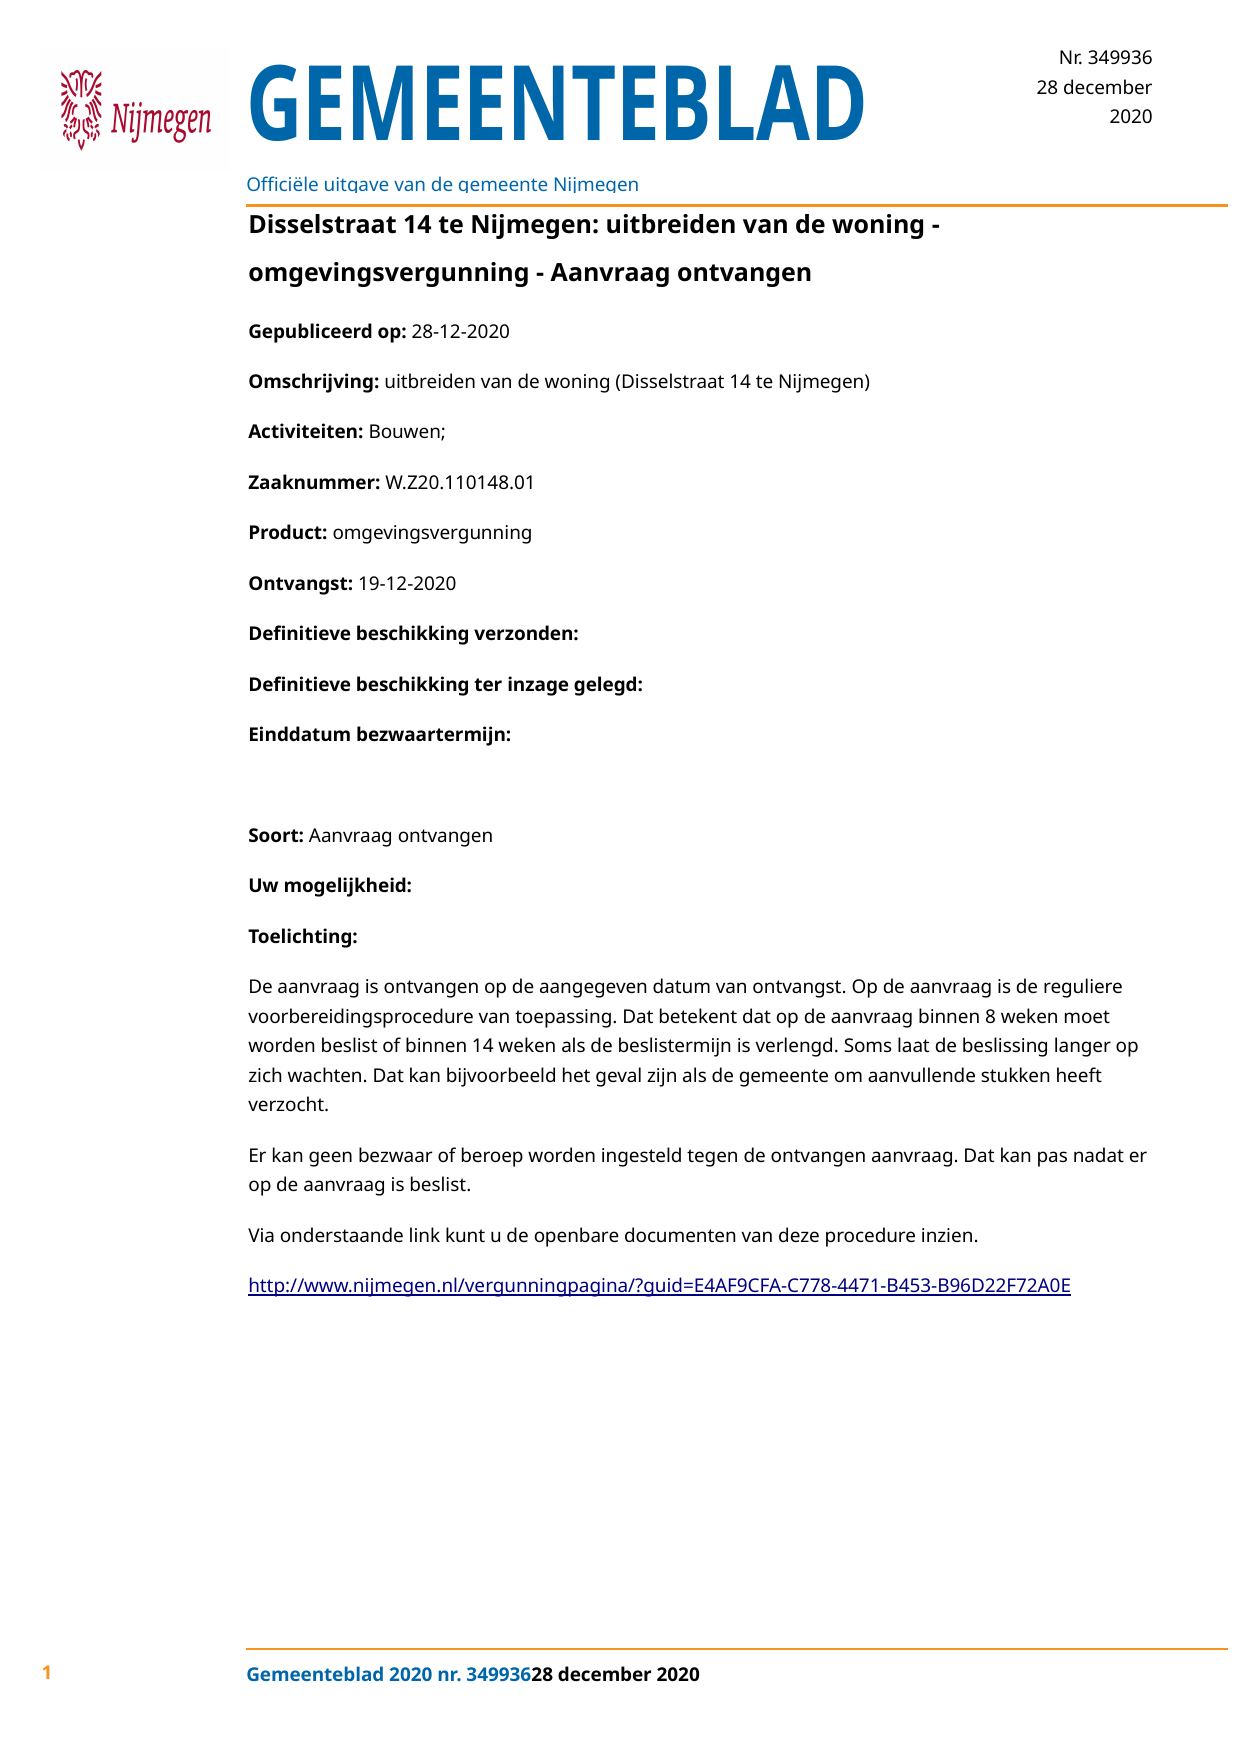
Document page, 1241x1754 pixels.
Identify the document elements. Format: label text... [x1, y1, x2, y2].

text Activiteiten: Bouwen; [248, 419, 1152, 444]
text Einddatum bezwaartermijn: [248, 721, 1152, 747]
text Product: omgevingsvergunning [248, 519, 1152, 545]
text De aanvraag is ontvangen op de aangegeven datum van ontvangst. Op de aanvraag is de reguliere voorbereidingsprocedure van toepassing. Dat betekent dat op de aanvraag binnen 8 weken moet worden beslist of binnen 14 weken als de beslistermijn is verlengd. Soms laat de beslissing langer op zich wachten. Dat kan bijvoorbeeld het geval zijn als de gemeente om aanvullende stukken heeft verzocht. [248, 973, 1152, 1117]
text Definitieve beschikking ter inzage gelegd: [248, 671, 1152, 697]
picture [41, 47, 231, 172]
text Disselstraat 14 te Nijmegen: uitbreiden van de woning - omgevingsvergunning - Aanvraag ontvangen [248, 207, 1152, 288]
text http://www.nijmegen.nl/vergunningpagina/?guid=E4AF9CFA-C778-4471-B453-B96D22F72A0E [248, 1272, 1152, 1298]
text Er kan geen bezwaar of beroep worden ingesteld tegen de ontvangen aanvraag. Dat kan pas nadat er op de aanvraag is beslist. [248, 1142, 1152, 1197]
text Gepubliceerd op: 28-12-2020 [248, 318, 1152, 344]
text Zaaknummer: W.Z20.110148.01 [248, 469, 1152, 495]
text Definitieve beschikking verzonden: [248, 620, 1152, 646]
text Soort: Aanvraag ontvangen [248, 822, 1152, 848]
text Ontvangst: 19-12-2020 [248, 570, 1152, 596]
text Via onderstaande link kunt u de openbare documenten van deze procedure inzien. [248, 1222, 1152, 1248]
text Toelichting: [248, 923, 1152, 949]
text Uw mogelijkheid: [248, 872, 1152, 898]
text Omschrijving: uitbreiden van de woning (Disselstraat 14 te Nijmegen) [248, 368, 1152, 394]
